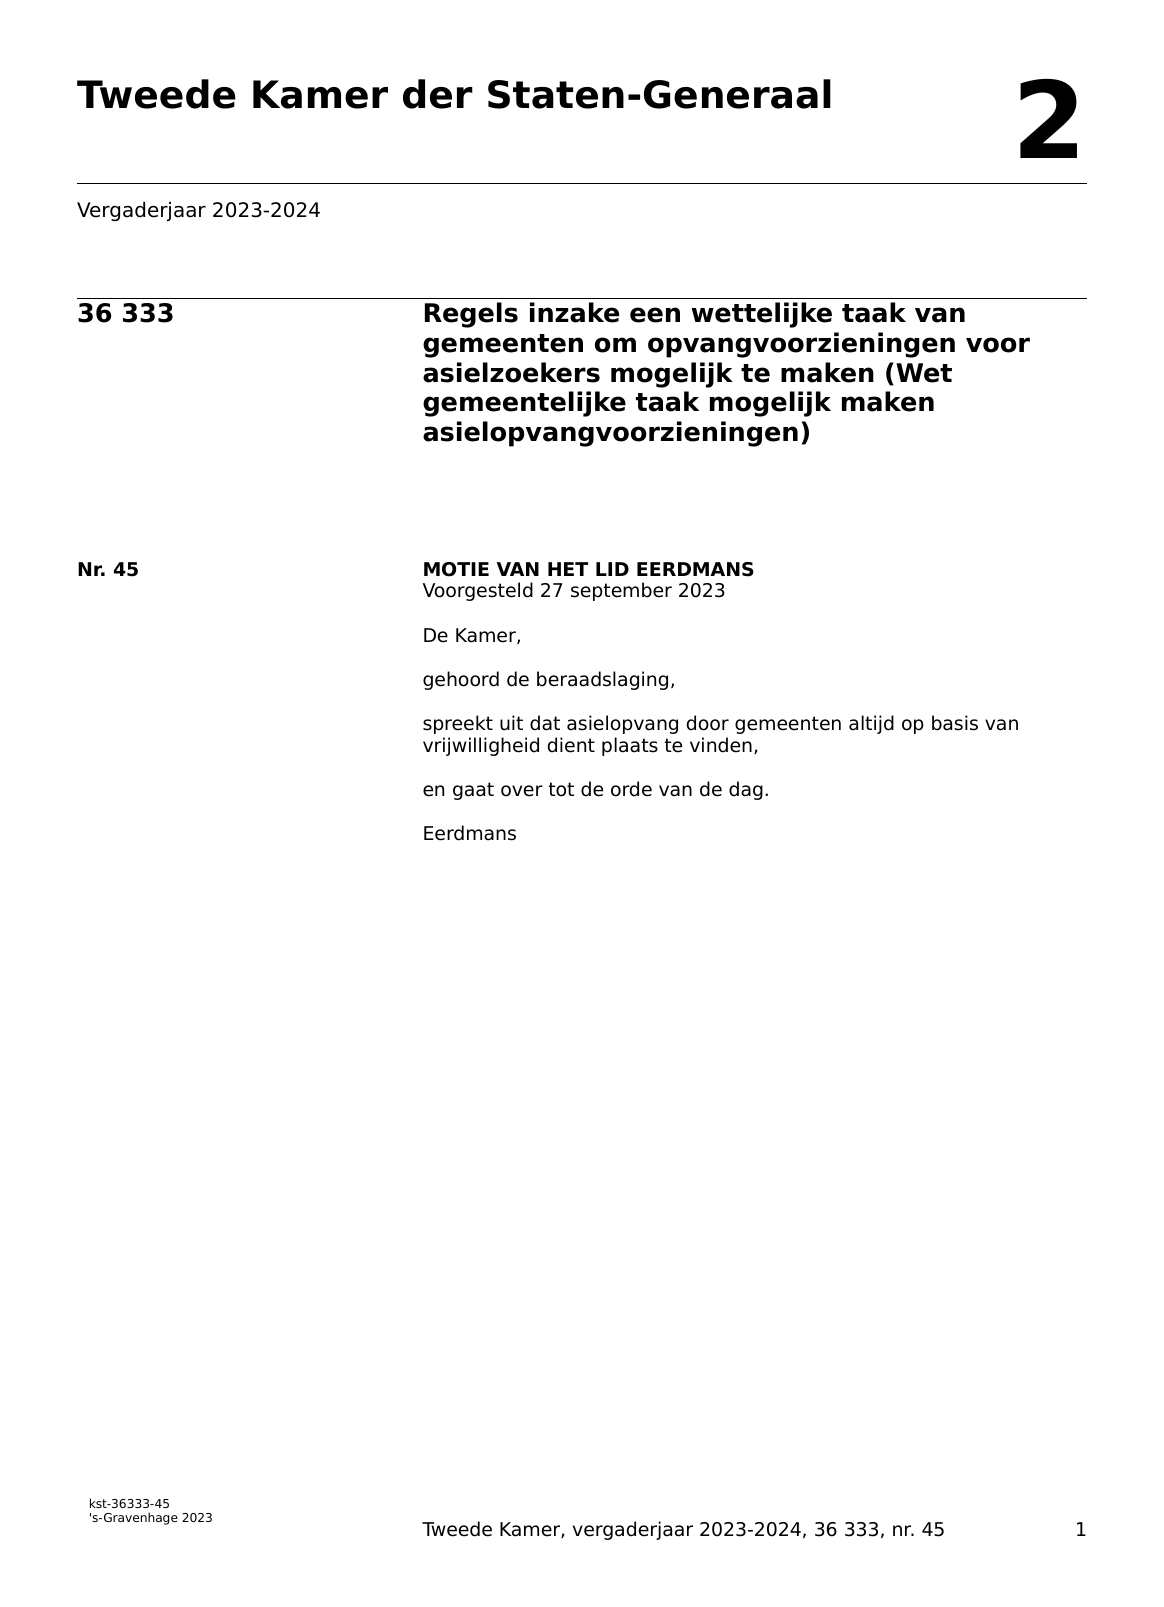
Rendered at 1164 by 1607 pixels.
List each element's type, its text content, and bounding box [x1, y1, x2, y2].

table_header Tweede Kamer der Staten-Generaal [77, 59, 886, 183]
text Voorgesteld 27 september 2023 [422, 580, 1087, 602]
subtitle Nr. 45 MOTIE VAN HET LID EERDMANS [77, 558, 1087, 580]
text 's-Gravenhage 2023 [88, 1511, 323, 1525]
subtitle 36 333 Regels inzake een wettelijke taak van gemeenten om opvangvoorzieningen voor asielzoekers mogelijk te maken (Wet gemeentelijke taak mogelijk maken asielopvangvoorzieningen) [77, 299, 1087, 447]
text spreekt uit dat asielopvang door gemeenten altijd op basis van vrijwilligheid dient plaats te vinden, [422, 713, 1087, 757]
text kst-36333-45 [88, 1497, 323, 1511]
text De Kamer, [422, 624, 1087, 647]
table_cell Vergaderjaar 2023-2024 [77, 184, 1087, 298]
text gehoord de beraadslaging, [422, 669, 1087, 691]
text en gaat over tot de orde van de dag. [422, 779, 1087, 801]
table_header 2 [886, 59, 1087, 183]
text Eerdmans [422, 823, 1087, 845]
